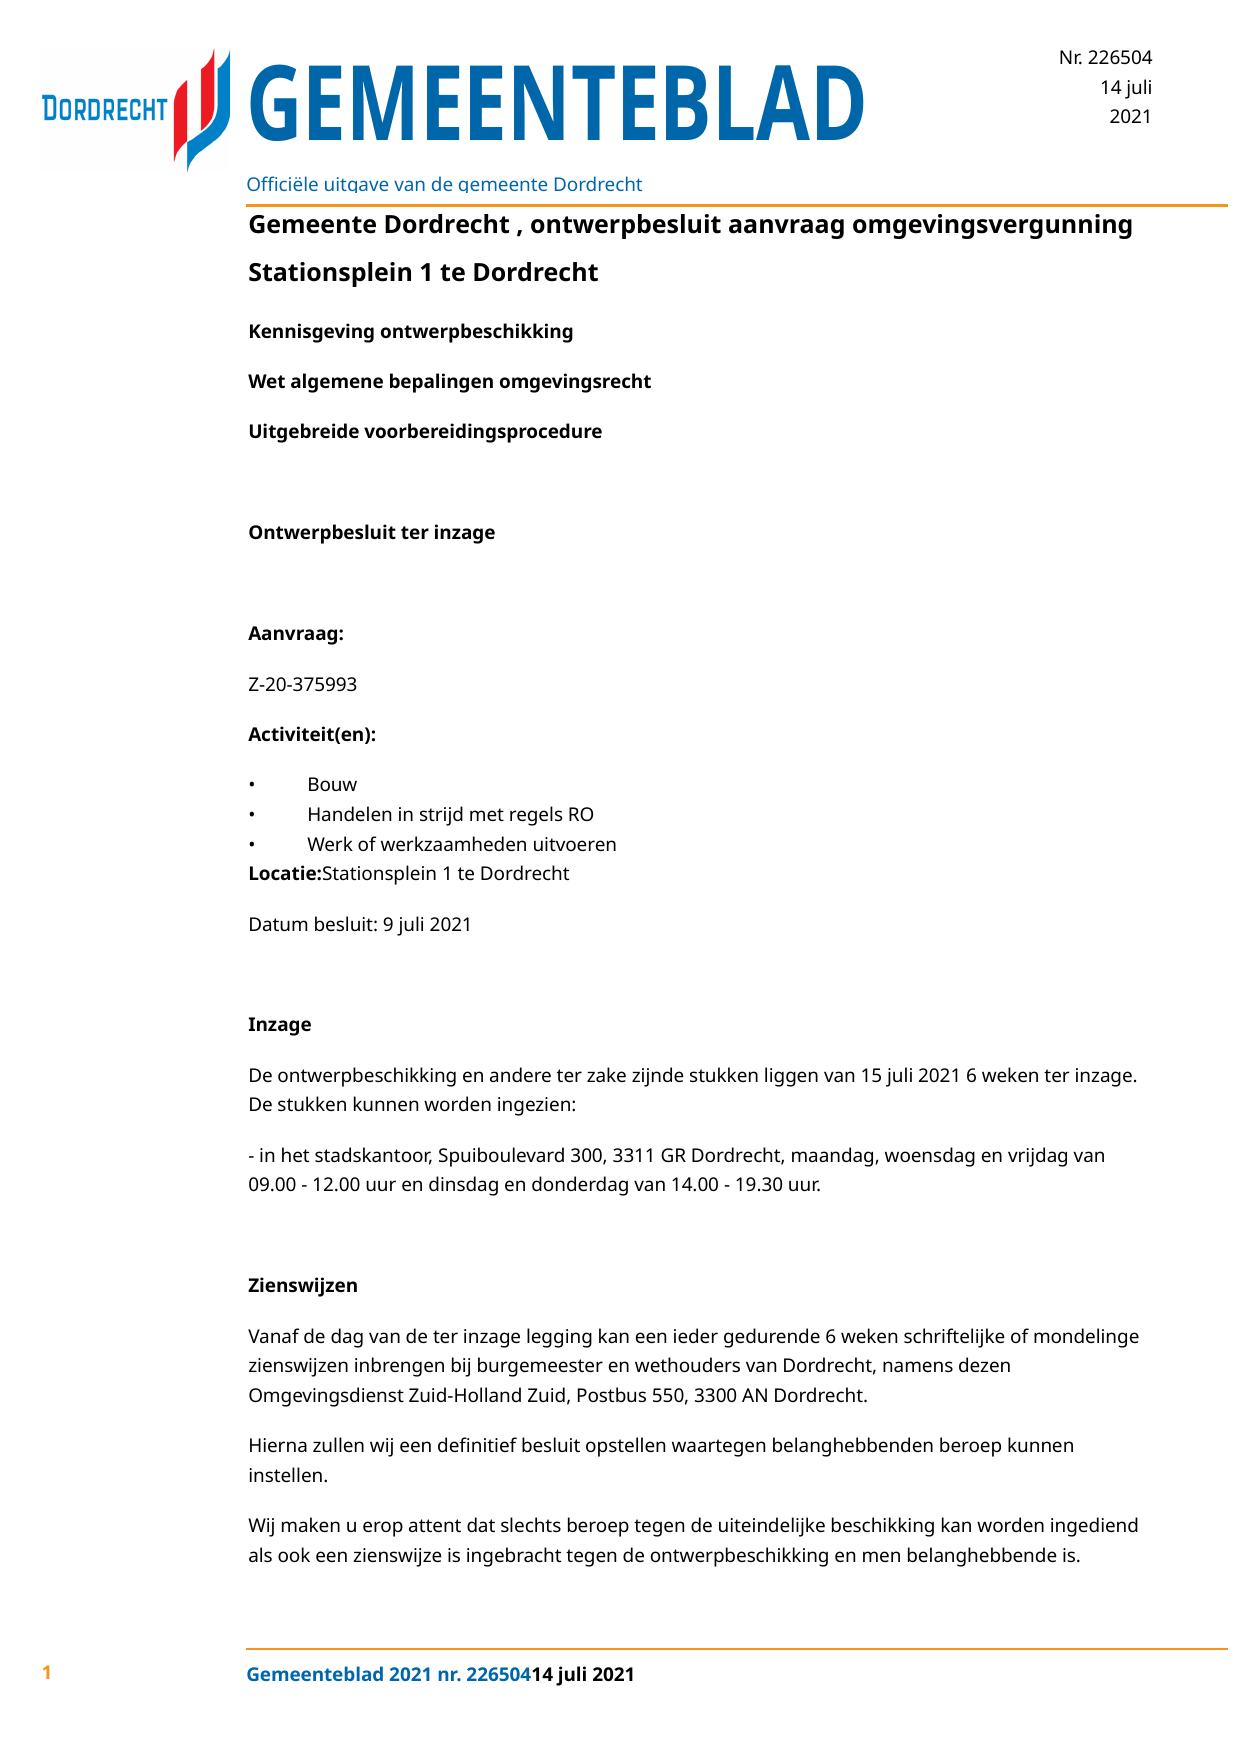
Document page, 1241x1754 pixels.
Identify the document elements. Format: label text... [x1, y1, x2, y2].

text Datum besluit: 9 juli 2021 [248, 911, 1152, 937]
text Wij maken u erop attent dat slechts beroep tegen de uiteindelijke beschikking kan worden ingediend als ook een zienswijze is ingebracht tegen de ontwerpbeschikking en men belanghebbende is. [248, 1512, 1152, 1568]
text Locatie:Stationsplein 1 te Dordrecht [248, 860, 1152, 886]
text Kennisgeving ontwerpbeschikking [248, 318, 1152, 344]
text Zienswijzen [248, 1272, 1152, 1298]
text De ontwerpbeschikking en andere ter zake zijnde stukken liggen van 15 juli 2021 6 weken ter inzage. De stukken kunnen worden ingezien: [248, 1062, 1152, 1117]
text Vanaf de dag van de ter inzage legging kan een ieder gedurende 6 weken schriftelijke of mondelinge zienswijzen inbrengen bij burgemeester en wethouders van Dordrecht, namens dezen Omgevingsdienst Zuid-Holland Zuid, Postbus 550, 3300 AN Dordrecht. [248, 1323, 1152, 1408]
text Aanvraag: [248, 620, 1152, 646]
text Wet algemene bepalingen omgevingsrecht [248, 368, 1152, 394]
text Ontwerpbesluit ter inzage [248, 519, 1152, 545]
text Uitgebreide voorbereidingsprocedure [248, 419, 1152, 444]
text Hierna zullen wij een definitief besluit opstellen waartegen belanghebbenden beroep kunnen instellen. [248, 1432, 1152, 1488]
text Activiteit(en): [248, 721, 1152, 747]
list Bouw [248, 772, 1152, 797]
text - in het stadskantoor, Spuiboulevard 300, 3311 GR Dordrecht, maandag, woensdag en vrijdag van 09.00 - 12.00 uur en dinsdag en donderdag van 14.00 - 19.30 uur. [248, 1142, 1152, 1197]
list Handelen in strijd met regels RO [248, 801, 1152, 827]
text Z-20-375993 [248, 671, 1152, 697]
text Gemeente Dordrecht , ontwerpbesluit aanvraag omgevingsvergunning Stationsplein 1 te Dordrecht [248, 207, 1152, 288]
picture [41, 47, 231, 172]
text Inzage [248, 1012, 1152, 1037]
list Werk of werkzaamheden uitvoeren [248, 831, 1152, 857]
